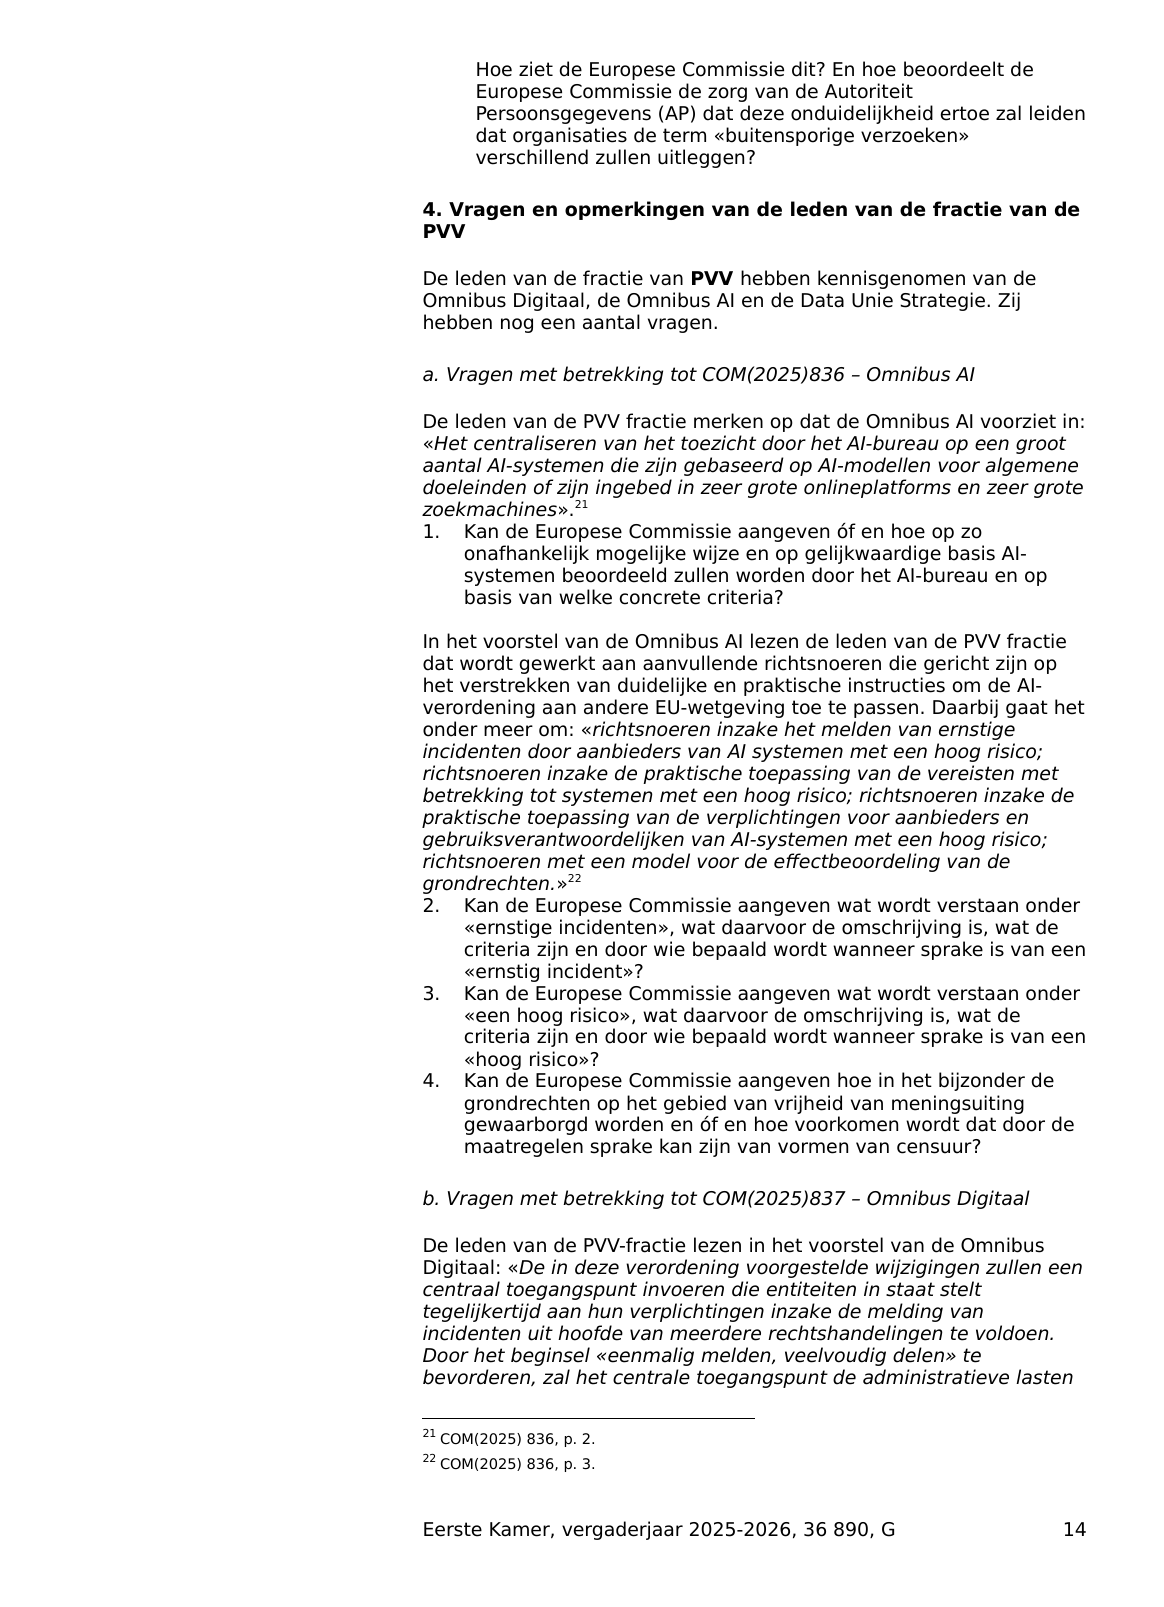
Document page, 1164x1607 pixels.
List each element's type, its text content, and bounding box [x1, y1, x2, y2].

text De leden van de PVV-fractie lezen in het voorstel van de Omnibus Digitaal: «De in deze verordening voorgestelde wijzigingen zullen een centraal toegangspunt invoeren die entiteiten in staat stelt tegelijkertijd aan hun verplichtingen inzake de melding van incidenten uit hoofde van meerdere rechtshandelingen te voldoen. Door het beginsel «eenmalig melden, veelvoudig delen» te bevorderen, zal het centrale toegangspunt de administratieve lasten [422, 1235, 1087, 1389]
text In het voorstel van de Omnibus AI lezen de leden van de PVV fractie dat wordt gewerkt aan aanvullende richtsnoeren die gericht zijn op het verstrekken van duidelijke en praktische instructies om de AI-verordening aan andere EU-wetgeving toe te passen. Daarbij gaat het onder meer om: «richtsnoeren inzake het melden van ernstige incidenten door aanbieders van AI systemen met een hoog risico; richtsnoeren inzake de praktische toepassing van de vereisten met betrekking tot systemen met een hoog risico; richtsnoeren inzake de praktische toepassing van de verplichtingen voor aanbieders en gebruiksverantwoordelijken van AI-systemen met een hoog risico; richtsnoeren met een model voor de effectbeoordeling van de grondrechten.» [422, 631, 1087, 894]
text De leden van de PVV fractie merken op dat de Omnibus AI voorziet in: «Het centraliseren van het toezicht door het AI-bureau op een groot aantal AI-systemen die zijn gebaseerd op AI-modellen voor algemene doeleinden of zijn ingebed in zeer grote onlineplatforms en zeer grote zoekmachines». [422, 411, 1087, 521]
text 4. Kan de Europese Commissie aangeven hoe in het bijzonder de grondrechten op het gebied van vrijheid van meningsuiting gewaarborgd worden en óf en hoe voorkomen wordt dat door de maatregelen sprake kan zijn van vormen van censuur? [422, 1070, 1087, 1158]
subtitle 4. Vragen en opmerkingen van de leden van de fractie van de PVV [422, 199, 1087, 243]
subtitle b. Vragen met betrekking tot COM(2025)837 – Omnibus Digitaal [422, 1188, 1087, 1210]
text 2. Kan de Europese Commissie aangeven wat wordt verstaan onder «ernstige incidenten», wat daarvoor de omschrijving is, wat de criteria zijn en door wie bepaald wordt wanneer sprake is van een «ernstig incident»? [422, 894, 1087, 982]
text De leden van de fractie van PVV hebben kennisgenomen van de Omnibus Digitaal, de Omnibus AI en de Data Unie Strategie. Zij hebben nog een aantal vragen. [422, 268, 1087, 334]
text 3. Kan de Europese Commissie aangeven wat wordt verstaan onder «een hoog risico», wat daarvoor de omschrijving is, wat de criteria zijn en door wie bepaald wordt wanneer sprake is van een «hoog risico»? [422, 982, 1087, 1070]
text COM(2025) 836, p. 3. [422, 1452, 1087, 1474]
text Hoe ziet de Europese Commissie dit? En hoe beoordeelt de Europese Commissie de zorg van de Autoriteit Persoonsgegevens (AP) dat deze onduidelijkheid ertoe zal leiden dat organisaties de term «buitensporige verzoeken» verschillend zullen uitleggen? [422, 59, 1087, 169]
text COM(2025) 836, p. 2. [422, 1427, 1087, 1449]
text 1. Kan de Europese Commissie aangeven óf en hoe op zo onafhankelijk mogelijke wijze en op gelijkwaardige basis AI-systemen beoordeeld zullen worden door het AI-bureau en op basis van welke concrete criteria? [422, 521, 1087, 609]
subtitle a. Vragen met betrekking tot COM(2025)836 – Omnibus AI [422, 364, 1087, 386]
